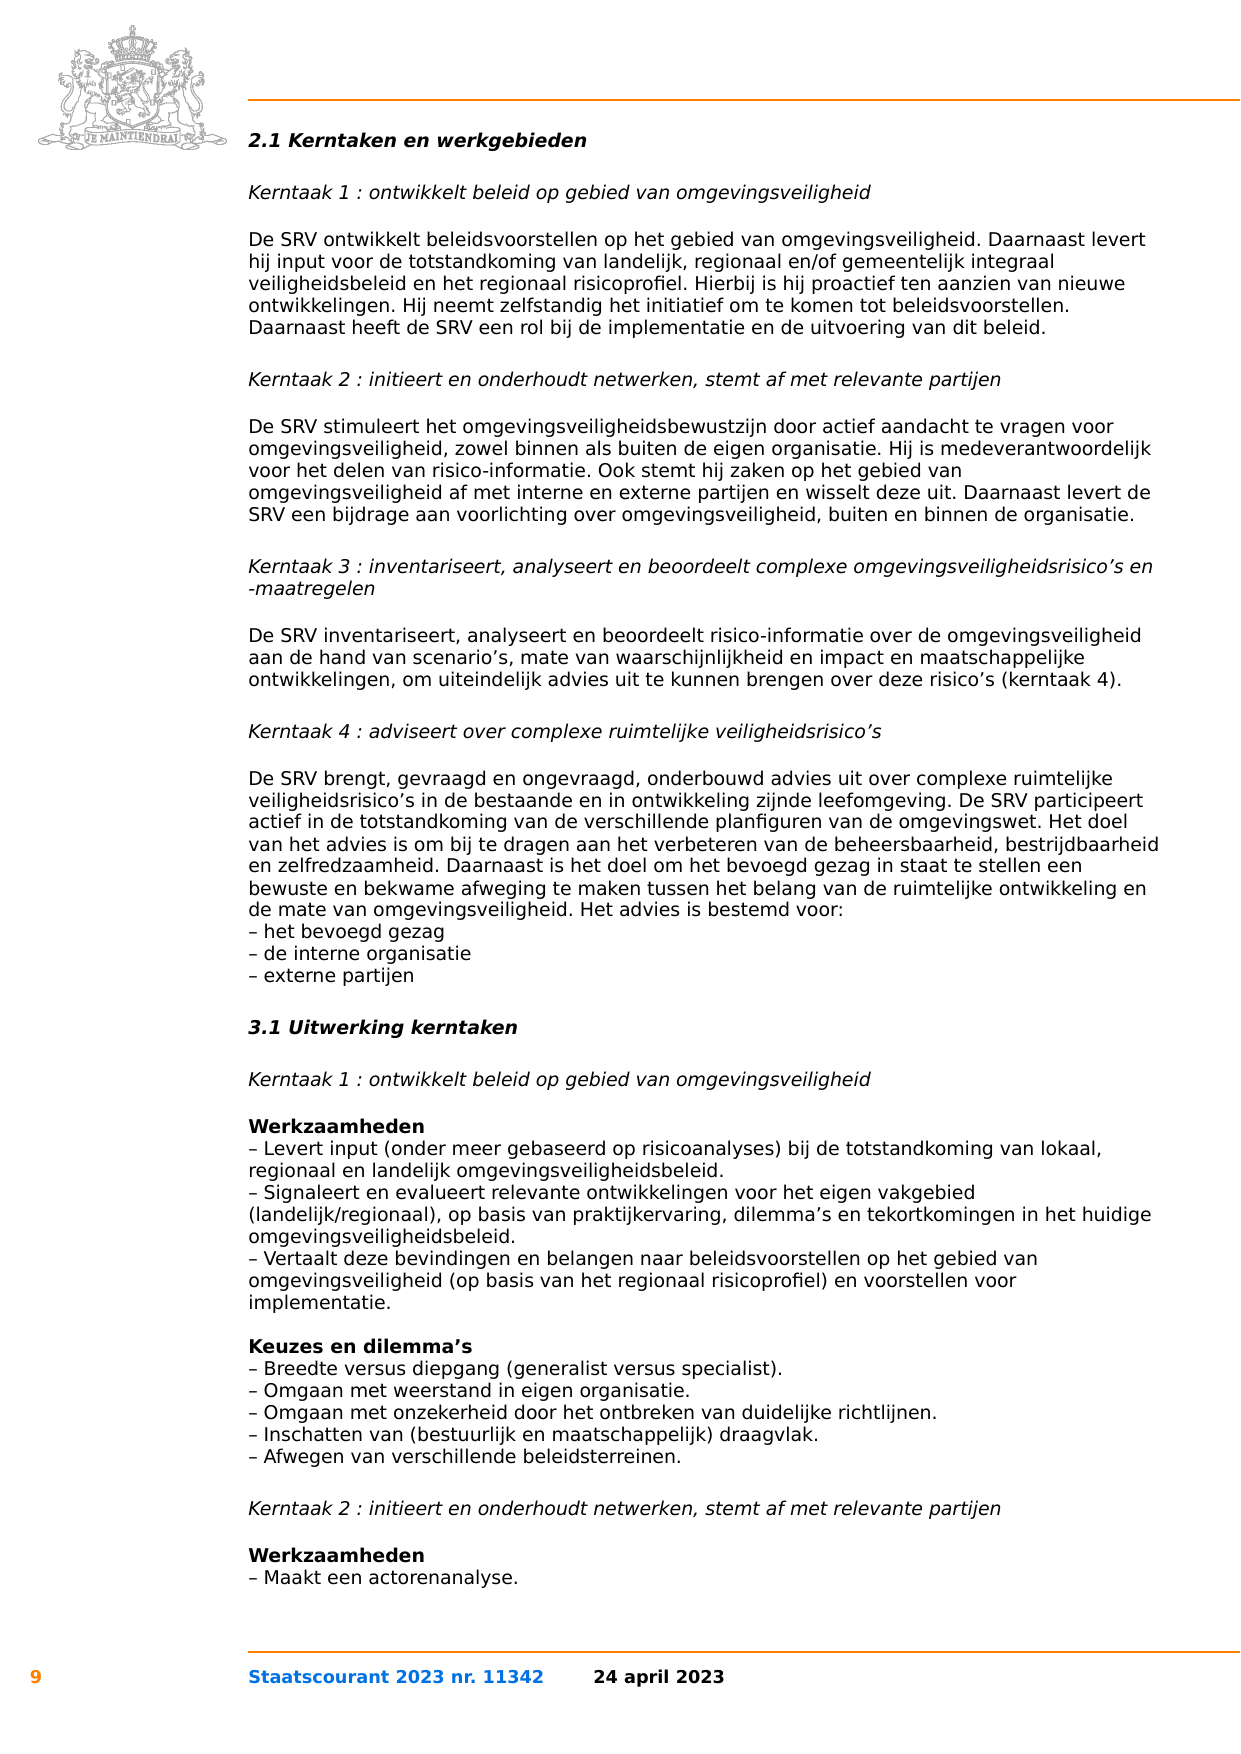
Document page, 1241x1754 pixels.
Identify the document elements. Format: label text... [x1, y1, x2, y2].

text – Breedte versus diepgang (generalist versus specialist). [248, 1358, 1163, 1380]
text – Levert input (onder meer gebaseerd op risicoanalyses) bij de totstandkoming van lokaal, regionaal en landelijk omgevingsveiligheidsbeleid. [248, 1138, 1163, 1182]
subtitle Kerntaak 2 : initieert en onderhoudt netwerken, stemt af met relevante partijen [248, 369, 1163, 391]
text – Vertaalt deze bevindingen en belangen naar beleidsvoorstellen op het gebied van omgevingsveiligheid (op basis van het regionaal risicoprofiel) en voorstellen voor implementatie. [248, 1248, 1163, 1314]
text De SRV inventariseert, analyseert en beoordeelt risico-informatie over de omgevingsveiligheid aan de hand van scenario’s, mate van waarschijnlijkheid en impact en maatschappelijke ontwikkelingen, om uiteindelijk advies uit te kunnen brengen over deze risico’s (kerntaak 4). [248, 624, 1163, 691]
text – Afwegen van verschillende beleidsterreinen. [248, 1446, 1163, 1468]
text – Inschatten van (bestuurlijk en maatschappelijk) draagvlak. [248, 1424, 1163, 1446]
text – externe partijen [248, 965, 1163, 987]
text – Omgaan met onzekerheid door het ontbreken van duidelijke richtlijnen. [248, 1402, 1163, 1424]
subtitle Werkzaamheden [248, 1545, 1163, 1567]
text De SRV brengt, gevraagd en ongevraagd, onderbouwd advies uit over complexe ruimtelijke veiligheidsrisico’s in de bestaande en in ontwikkeling zijnde leefomgeving. De SRV participeert actief in de totstandkoming van de verschillende planfiguren van de omgevingswet. Het doel van het advies is om bij te dragen aan het verbeteren van de beheersbaarheid, bestrijdbaarheid en zelfredzaamheid. Daarnaast is het doel om het bevoegd gezag in staat te stellen een bewuste en bekwame afweging te maken tussen het belang van de ruimtelijke ontwikkeling en de mate van omgevingsveiligheid. Het advies is bestemd voor: [248, 767, 1163, 921]
subtitle Werkzaamheden [248, 1116, 1163, 1138]
subtitle Kerntaak 3 : inventariseert, analyseert en beoordeelt complexe omgevingsveiligheidsrisico’s en -maatregelen [248, 556, 1163, 599]
subtitle Keuzes en dilemma’s [248, 1336, 1163, 1358]
picture [38, 25, 227, 150]
text – Signaleert en evalueert relevante ontwikkelingen voor het eigen vakgebied (landelijk/regionaal), op basis van praktijkervaring, dilemma’s en tekortkomingen in het huidige omgevingsveiligheidsbeleid. [248, 1182, 1163, 1248]
text – het bevoegd gezag [248, 921, 1163, 943]
text – Maakt een actorenanalyse. [248, 1567, 1163, 1589]
subtitle 2.1 Kerntaken en werkgebieden [248, 130, 1163, 152]
subtitle Kerntaak 2 : initieert en onderhoudt netwerken, stemt af met relevante partijen [248, 1498, 1163, 1520]
subtitle Kerntaak 1 : ontwikkelt beleid op gebied van omgevingsveiligheid [248, 182, 1163, 204]
subtitle Kerntaak 1 : ontwikkelt beleid op gebied van omgevingsveiligheid [248, 1069, 1163, 1091]
subtitle 3.1 Uitwerking kerntaken [248, 1017, 1163, 1039]
text – Omgaan met weerstand in eigen organisatie. [248, 1380, 1163, 1402]
subtitle Kerntaak 4 : adviseert over complexe ruimtelijke veiligheidsrisico’s [248, 721, 1163, 742]
text De SRV ontwikkelt beleidsvoorstellen op het gebied van omgevingsveiligheid. Daarnaast levert hij input voor de totstandkoming van landelijk, regionaal en/of gemeentelijk integraal veiligheidsbeleid en het regionaal risicoprofiel. Hierbij is hij proactief ten aanzien van nieuwe ontwikkelingen. Hij neemt zelfstandig het initiatief om te komen tot beleidsvoorstellen. Daarnaast heeft de SRV een rol bij de implementatie en de uitvoering van dit beleid. [248, 229, 1163, 339]
text De SRV stimuleert het omgevingsveiligheidsbewustzijn door actief aandacht te vragen voor omgevingsveiligheid, zowel binnen als buiten de eigen organisatie. Hij is medeverantwoordelijk voor het delen van risico-informatie. Ook stemt hij zaken op het gebied van omgevingsveiligheid af met interne en externe partijen en wisselt deze uit. Daarnaast levert de SRV een bijdrage aan voorlichting over omgevingsveiligheid, buiten en binnen de organisatie. [248, 416, 1163, 526]
text – de interne organisatie [248, 943, 1163, 965]
